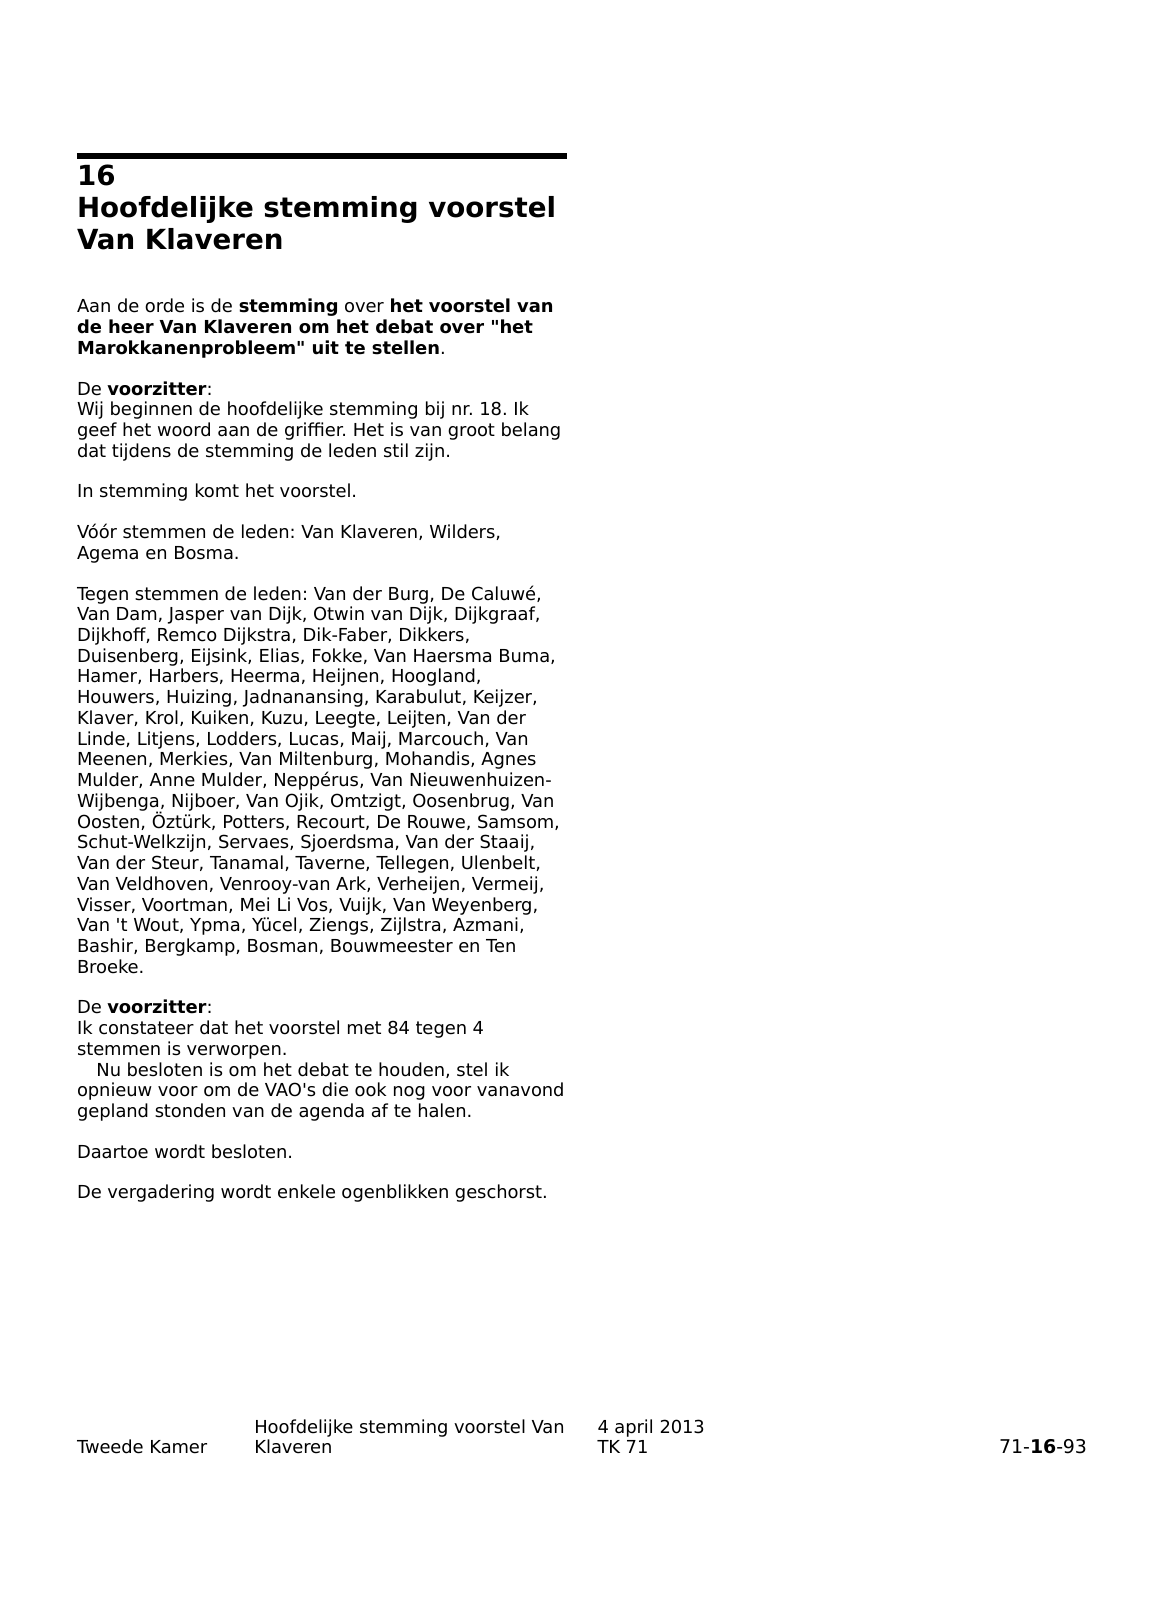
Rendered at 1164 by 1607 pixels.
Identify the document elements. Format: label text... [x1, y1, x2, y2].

text De vergadering wordt enkele ogenblikken geschorst. [77, 1182, 567, 1203]
text Daartoe wordt besloten. [77, 1142, 567, 1162]
title 16 Hoofdelijke stemming voorstel Van Klaveren [77, 159, 567, 256]
text In stemming komt het voorstel. [77, 481, 567, 502]
text Tegen stemmen de leden: Van der Burg, De Caluwé, Van Dam, Jasper van Dijk, Otwin van Dijk, Dijkgraaf, Dijkhoff, Remco Dijkstra, Dik-Faber, Dikkers, Duisenberg, Eijsink, Elias, Fokke, Van Haersma Buma, Hamer, Harbers, Heerma, Heijnen, Hoogland, Houwers, Huizing, Jadnanansing, Karabulut, Keijzer, Klaver, Krol, Kuiken, Kuzu, Leegte, Leijten, Van der Linde, Litjens, Lodders, Lucas, Maij, Marcouch, Van Meenen, Merkies, Van Miltenburg, Mohandis, Agnes Mulder, Anne Mulder, Neppérus, Van Nieuwenhuizen-Wijbenga, Nijboer, Van Ojik, Omtzigt, Oosenbrug, Van Oosten, Öztürk, Potters, Recourt, De Rouwe, Samsom, Schut-Welkzijn, Servaes, Sjoerdsma, Van der Staaij, Van der Steur, Tanamal, Taverne, Tellegen, Ulenbelt, Van Veldhoven, Venrooy-van Ark, Verheijen, Vermeij, Visser, Voortman, Mei Li Vos, Vuijk, Van Weyenberg, Van 't Wout, Ypma, Yücel, Ziengs, Zijlstra, Azmani, Bashir, Bergkamp, Bosman, Bouwmeester en Ten Broeke. [77, 583, 567, 977]
text Wij beginnen de hoofdelijke stemming bij nr. 18. Ik geef het woord aan de griffier. Het is van groot belang dat tijdens de stemming de leden stil zijn. [77, 399, 567, 461]
text Aan de orde is de stemming over het voorstel van de heer Van Klaveren om het debat over "het Marokkanenprobleem" uit te stellen. [77, 296, 567, 358]
text Nu besloten is om het debat te houden, stel ik opnieuw voor om de VAO's die ook nog voor vanavond gepland stonden van de agenda af te halen. [77, 1059, 567, 1122]
text De voorzitter: [77, 997, 567, 1018]
text Vóór stemmen de leden: Van Klaveren, Wilders, Agema en Bosma. [77, 522, 567, 563]
text De voorzitter: [77, 378, 567, 399]
text Ik constateer dat het voorstel met 84 tegen 4 stemmen is verworpen. [77, 1018, 567, 1059]
